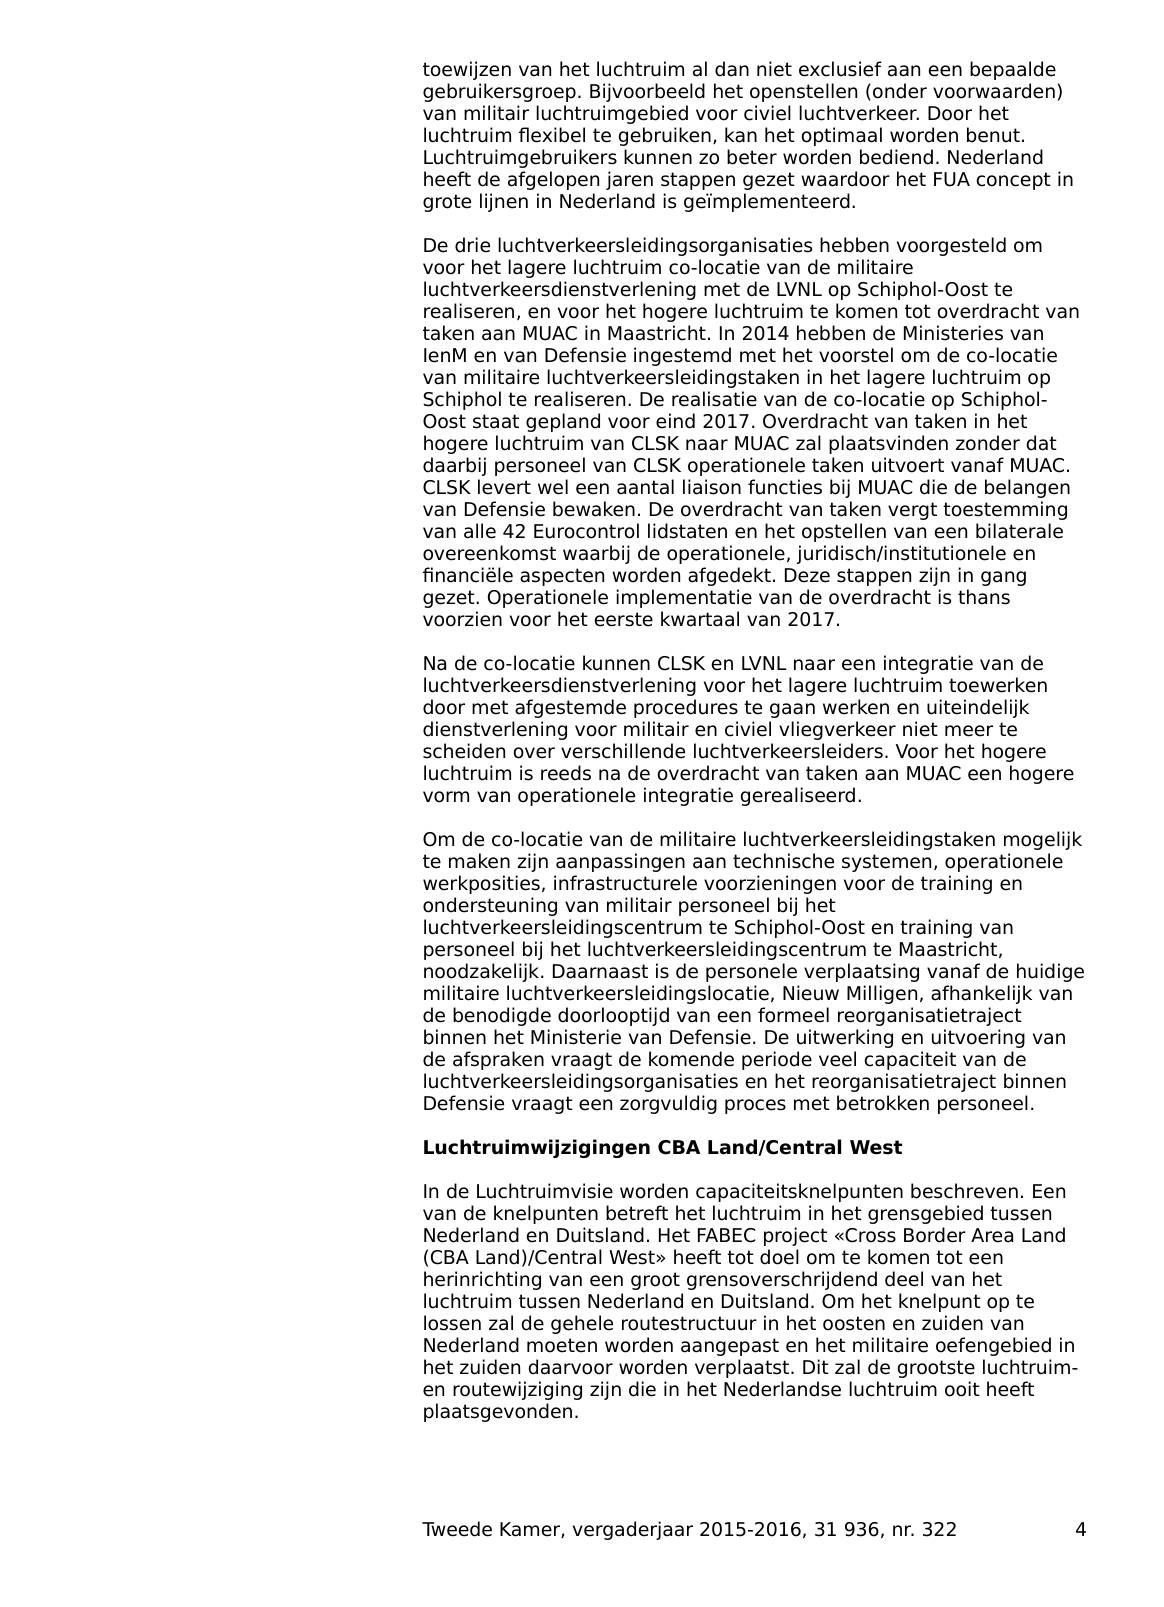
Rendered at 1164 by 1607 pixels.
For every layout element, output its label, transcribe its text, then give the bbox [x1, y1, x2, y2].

subtitle Luchtruimwijzigingen CBA Land/Central West [422, 1137, 1087, 1159]
text De drie luchtverkeersleidingsorganisaties hebben voorgesteld om voor het lagere luchtruim co-locatie van de militaire luchtverkeersdienstverlening met de LVNL op Schiphol-Oost te realiseren, en voor het hogere luchtruim te komen tot overdracht van taken aan MUAC in Maastricht. In 2014 hebben de Ministeries van IenM en van Defensie ingestemd met het voorstel om de co-locatie van militaire luchtverkeersleidingstaken in het lagere luchtruim op Schiphol te realiseren. De realisatie van de co-locatie op Schiphol-Oost staat gepland voor eind 2017. Overdracht van taken in het hogere luchtruim van CLSK naar MUAC zal plaatsvinden zonder dat daarbij personeel van CLSK operationele taken uitvoert vanaf MUAC. CLSK levert wel een aantal liaison functies bij MUAC die de belangen van Defensie bewaken. De overdracht van taken vergt toestemming van alle 42 Eurocontrol lidstaten en het opstellen van een bilaterale overeenkomst waarbij de operationele, juridisch/institutionele en financiële aspecten worden afgedekt. Deze stappen zijn in gang gezet. Operationele implementatie van de overdracht is thans voorzien voor het eerste kwartaal van 2017. [422, 235, 1087, 631]
text toewijzen van het luchtruim al dan niet exclusief aan een bepaalde gebruikersgroep. Bijvoorbeeld het openstellen (onder voorwaarden) van militair luchtruimgebied voor civiel luchtverkeer. Door het luchtruim flexibel te gebruiken, kan het optimaal worden benut. Luchtruimgebruikers kunnen zo beter worden bediend. Nederland heeft de afgelopen jaren stappen gezet waardoor het FUA concept in grote lijnen in Nederland is geïmplementeerd. [422, 59, 1087, 213]
text Om de co-locatie van de militaire luchtverkeersleidingstaken mogelijk te maken zijn aanpassingen aan technische systemen, operationele werkposities, infrastructurele voorzieningen voor de training en ondersteuning van militair personeel bij het luchtverkeersleidingscentrum te Schiphol-Oost en training van personeel bij het luchtverkeersleidingscentrum te Maastricht, noodzakelijk. Daarnaast is de personele verplaatsing vanaf de huidige militaire luchtverkeersleidingslocatie, Nieuw Milligen, afhankelijk van de benodigde doorlooptijd van een formeel reorganisatietraject binnen het Ministerie van Defensie. De uitwerking en uitvoering van de afspraken vraagt de komende periode veel capaciteit van de luchtverkeersleidingsorganisaties en het reorganisatietraject binnen Defensie vraagt een zorgvuldig proces met betrokken personeel. [422, 829, 1087, 1115]
text Na de co-locatie kunnen CLSK en LVNL naar een integratie van de luchtverkeersdienstverlening voor het lagere luchtruim toewerken door met afgestemde procedures te gaan werken en uiteindelijk dienstverlening voor militair en civiel vliegverkeer niet meer te scheiden over verschillende luchtverkeersleiders. Voor het hogere luchtruim is reeds na de overdracht van taken aan MUAC een hogere vorm van operationele integratie gerealiseerd. [422, 653, 1087, 807]
text In de Luchtruimvisie worden capaciteitsknelpunten beschreven. Een van de knelpunten betreft het luchtruim in het grensgebied tussen Nederland en Duitsland. Het FABEC project «Cross Border Area Land (CBA Land)/Central West» heeft tot doel om te komen tot een herinrichting van een groot grensoverschrijdend deel van het luchtruim tussen Nederland en Duitsland. Om het knelpunt op te lossen zal de gehele routestructuur in het oosten en zuiden van Nederland moeten worden aangepast en het militaire oefengebied in het zuiden daarvoor worden verplaatst. Dit zal de grootste luchtruim- en routewijziging zijn die in het Nederlandse luchtruim ooit heeft plaatsgevonden. [422, 1181, 1087, 1423]
